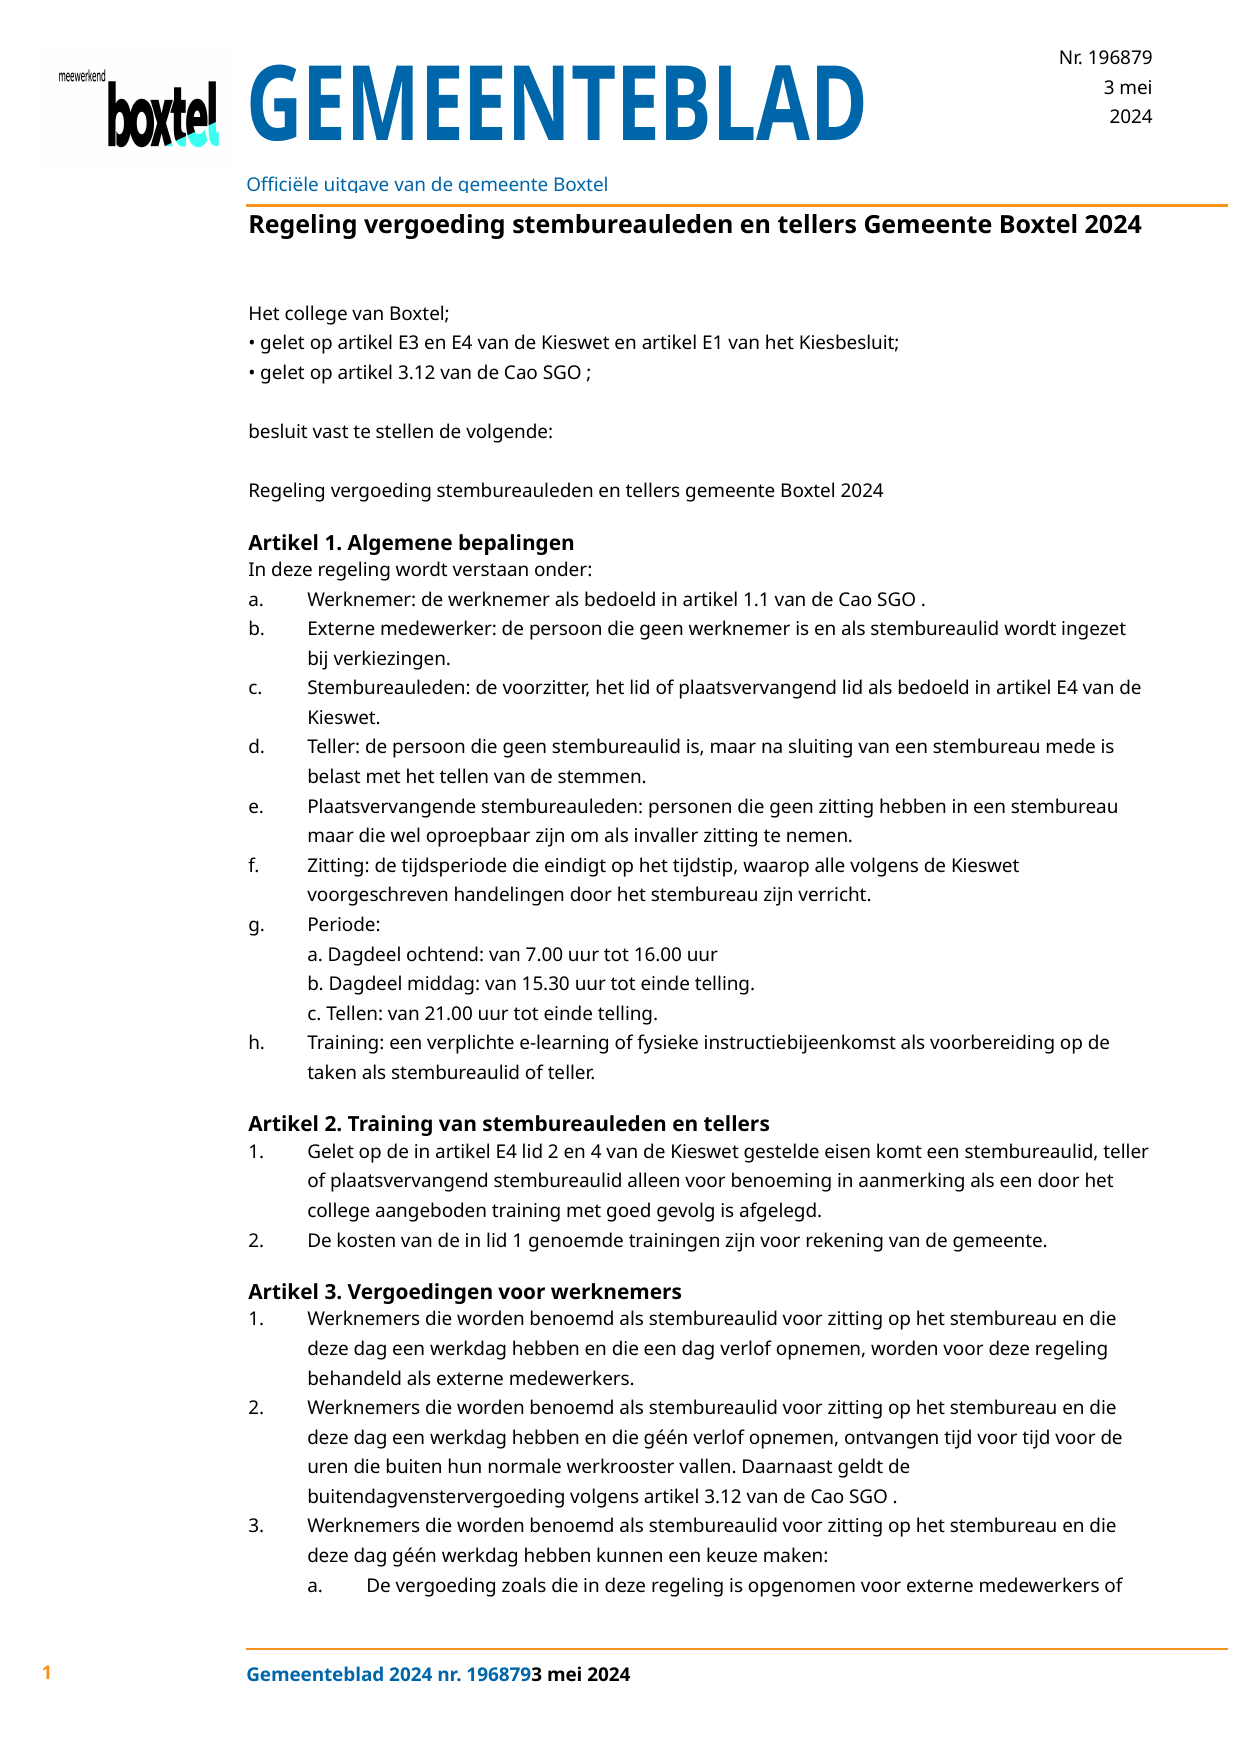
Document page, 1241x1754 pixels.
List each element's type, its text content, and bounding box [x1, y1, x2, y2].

list De vergoeding zoals die in deze regeling is opgenomen voor externe medewerkers of [307, 1572, 1152, 1598]
list a. Dagdeel ochtend: van 7.00 uur tot 16.00 uur [248, 941, 1152, 967]
text Regeling vergoeding stembureauleden en tellers Gemeente Boxtel 2024 [248, 207, 1152, 241]
list Werknemers die worden benoemd als stembureaulid voor zitting op het stembureau en die deze dag géén werkdag hebben kunnen een keuze maken: [248, 1513, 1152, 1568]
list Werknemer: de werknemer als bedoeld in artikel 1.1 van de Cao SGO . [248, 586, 1152, 612]
text besluit vast te stellen de volgende: [248, 418, 1152, 444]
text • gelet op artikel E3 en E4 van de Kieswet en artikel E1 van het Kiesbesluit; [248, 329, 1152, 355]
text Artikel 2. Training van stembureauleden en tellers [248, 1109, 1152, 1138]
list Training: een verplichte e-learning of fysieke instructiebijeenkomst als voorbereiding op de taken als stembureaulid of teller. [248, 1029, 1152, 1085]
list Zitting: de tijdsperiode die eindigt op het tijdstip, waarop alle volgens de Kieswet voorgeschreven handelingen door het stembureau zijn verricht. [248, 852, 1152, 907]
list Werknemers die worden benoemd als stembureaulid voor zitting op het stembureau en die deze dag een werkdag hebben en die géén verlof opnemen, ontvangen tijd voor tijd voor de uren die buiten hun normale werkrooster vallen. Daarnaast geldt de buitendagvenstervergoeding volgens artikel 3.12 van de Cao SGO . [248, 1394, 1152, 1509]
list De kosten van de in lid 1 genoemde trainingen zijn voor rekening van de gemeente. [248, 1227, 1152, 1252]
list b. Dagdeel middag: van 15.30 uur tot einde telling. [248, 970, 1152, 996]
list c. Tellen: van 21.00 uur tot einde telling. [248, 1000, 1152, 1026]
list Externe medewerker: de persoon die geen werknemer is en als stembureaulid wordt ingezet bij verkiezingen. [248, 615, 1152, 671]
list Plaatsvervangende stembureauleden: personen die geen zitting hebben in een stembureau maar die wel oproepbaar zijn om als invaller zitting te nemen. [248, 793, 1152, 848]
text In deze regeling wordt verstaan onder: [248, 556, 1152, 582]
text Regeling vergoeding stembureauleden en tellers gemeente Boxtel 2024 [248, 477, 1152, 503]
list Stembureauleden: de voorzitter, het lid of plaatsvervangend lid als bedoeld in artikel E4 van de Kieswet. [248, 674, 1152, 730]
text Artikel 3. Vergoedingen voor werknemers [248, 1277, 1152, 1306]
list Gelet op de in artikel E4 lid 2 en 4 van de Kieswet gestelde eisen komt een stembureaulid, teller of plaatsvervangend stembureaulid alleen voor benoeming in aanmerking als een door het college aangeboden training met goed gevolg is afgelegd. [248, 1138, 1152, 1223]
text Artikel 1. Algemene bepalingen [248, 528, 1152, 556]
text • gelet op artikel 3.12 van de Cao SGO ; [248, 359, 1152, 385]
text Het college van Boxtel; [248, 300, 1152, 326]
list Teller: de persoon die geen stembureaulid is, maar na sluiting van een stembureau mede is belast met het tellen van de stemmen. [248, 734, 1152, 789]
list Werknemers die worden benoemd als stembureaulid voor zitting op het stembureau en die deze dag een werkdag hebben en die een dag verlof opnemen, worden voor deze regeling behandeld als externe medewerkers. [248, 1306, 1152, 1391]
picture [41, 47, 231, 172]
list Periode: [248, 911, 1152, 937]
